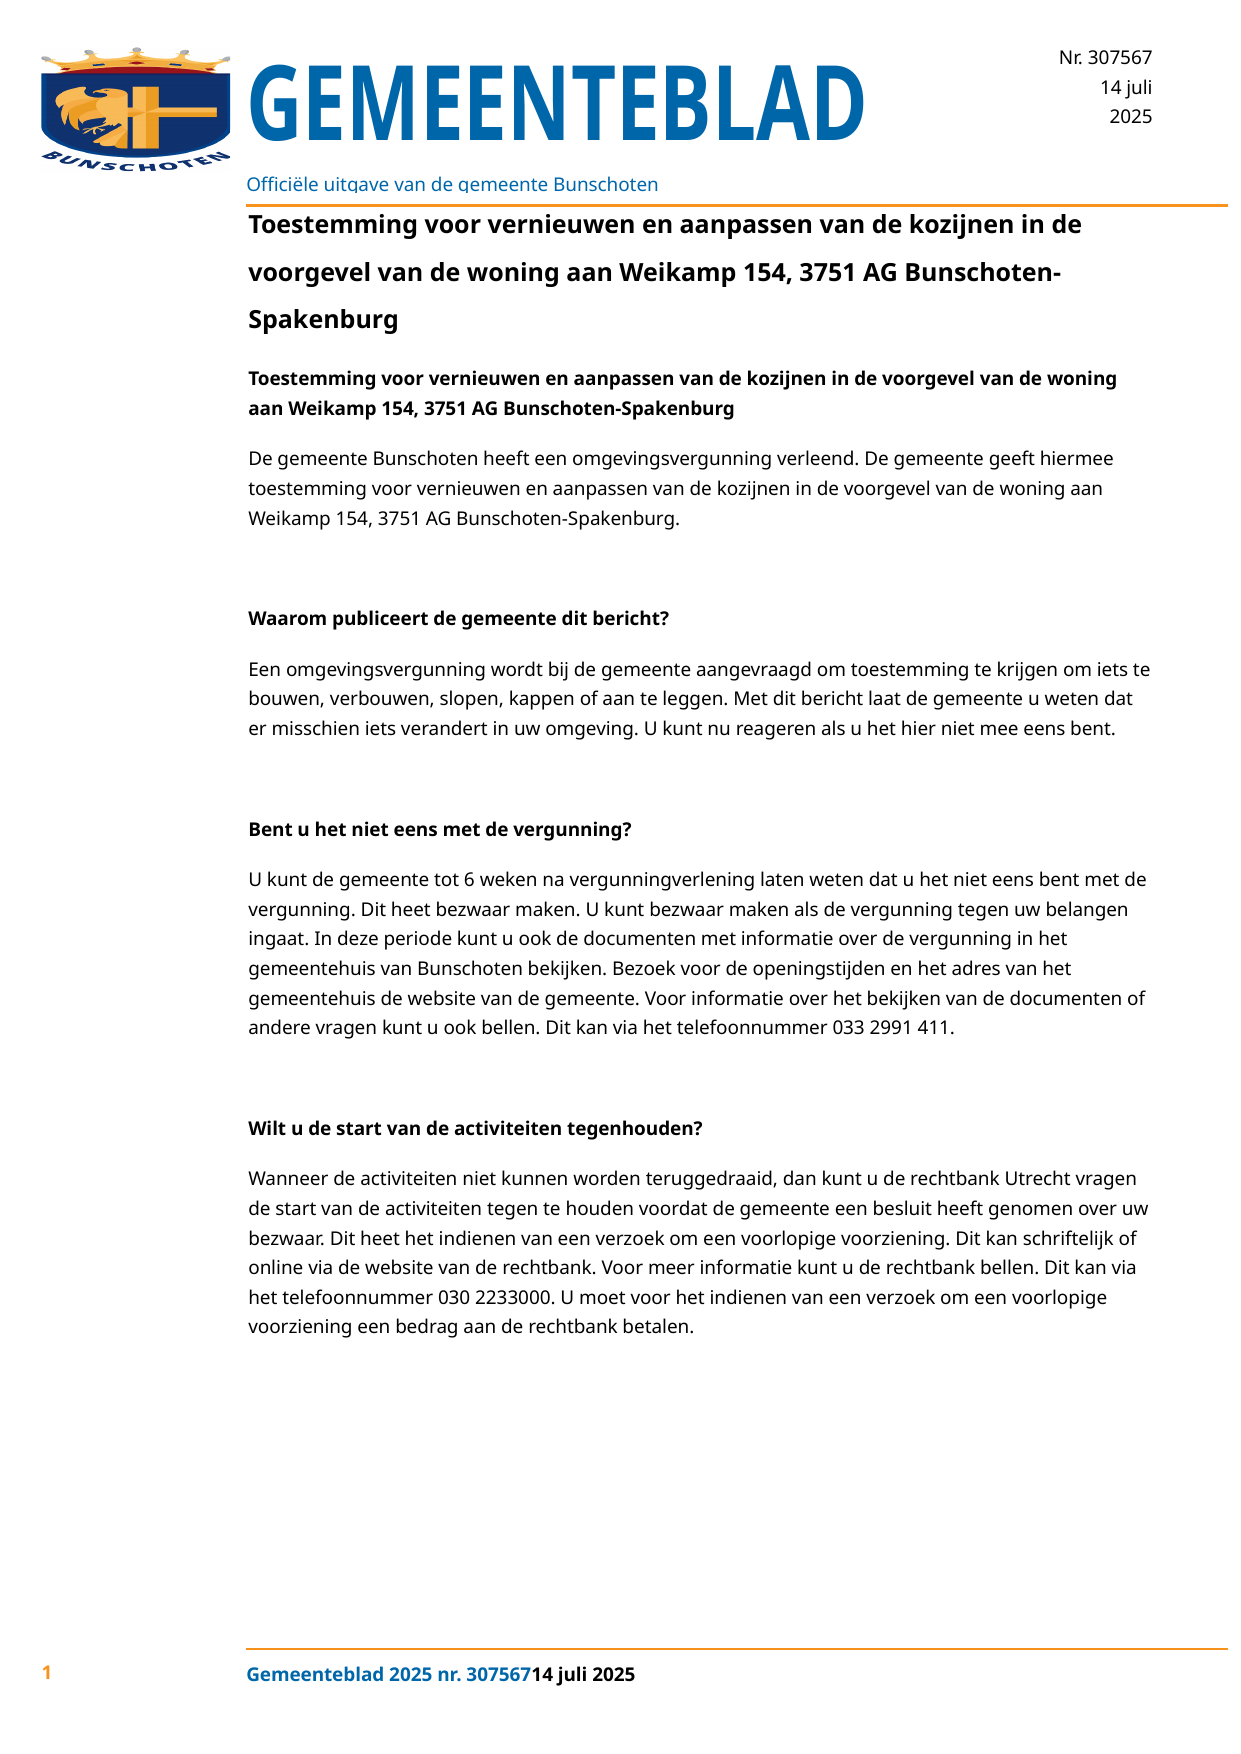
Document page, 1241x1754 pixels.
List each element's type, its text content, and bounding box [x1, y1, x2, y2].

text Wilt u de start van de activiteiten tegenhouden? [248, 1115, 1152, 1141]
text Waarom publiceert de gemeente dit bericht? [248, 606, 1152, 631]
text De gemeente Bunschoten heeft een omgevingsvergunning verleend. De gemeente geeft hiermee toestemming voor vernieuwen en aanpassen van de kozijnen in de voorgevel van de woning aan Weikamp 154, 3751 AG Bunschoten-Spakenburg. [248, 446, 1152, 530]
picture [41, 47, 231, 172]
text Toestemming voor vernieuwen en aanpassen van de kozijnen in de voorgevel van de woning aan Weikamp 154, 3751 AG Bunschoten-Spakenburg [248, 207, 1152, 336]
text Bent u het niet eens met de vergunning? [248, 816, 1152, 842]
text Een omgevingsvergunning wordt bij de gemeente aangevraagd om toestemming te krijgen om iets te bouwen, verbouwen, slopen, kappen of aan te leggen. Met dit bericht laat de gemeente u weten dat er misschien iets verandert in uw omgeving. U kunt nu reageren als u het hier niet mee eens bent. [248, 656, 1152, 741]
text Toestemming voor vernieuwen en aanpassen van de kozijnen in de voorgevel van de woning aan Weikamp 154, 3751 AG Bunschoten-Spakenburg [248, 366, 1152, 421]
text U kunt de gemeente tot 6 weken na vergunningverlening laten weten dat u het niet eens bent met de vergunning. Dit heet bezwaar maken. U kunt bezwaar maken als de vergunning tegen uw belangen ingaat. In deze periode kunt u ook de documenten met informatie over de vergunning in het gemeentehuis van Bunschoten bekijken. Bezoek voor de openingstijden en het adres van het gemeentehuis de website van de gemeente. Voor informatie over het bekijken van de documenten of andere vragen kunt u ook bellen. Dit kan via het telefoonnummer 033 2991 411. [248, 866, 1152, 1040]
text Wanneer de activiteiten niet kunnen worden teruggedraaid, dan kunt u de rechtbank Utrecht vragen de start van de activiteiten tegen te houden voordat de gemeente een besluit heeft genomen over uw bezwaar. Dit heet het indienen van een verzoek om een voorlopige voorziening. Dit kan schriftelijk of online via de website van de rechtbank. Voor meer informatie kunt u de rechtbank bellen. Dit kan via het telefoonnummer 030 2233000. U moet voor het indienen van een verzoek om een voorlopige voorziening een bedrag aan de rechtbank betalen. [248, 1166, 1152, 1339]
